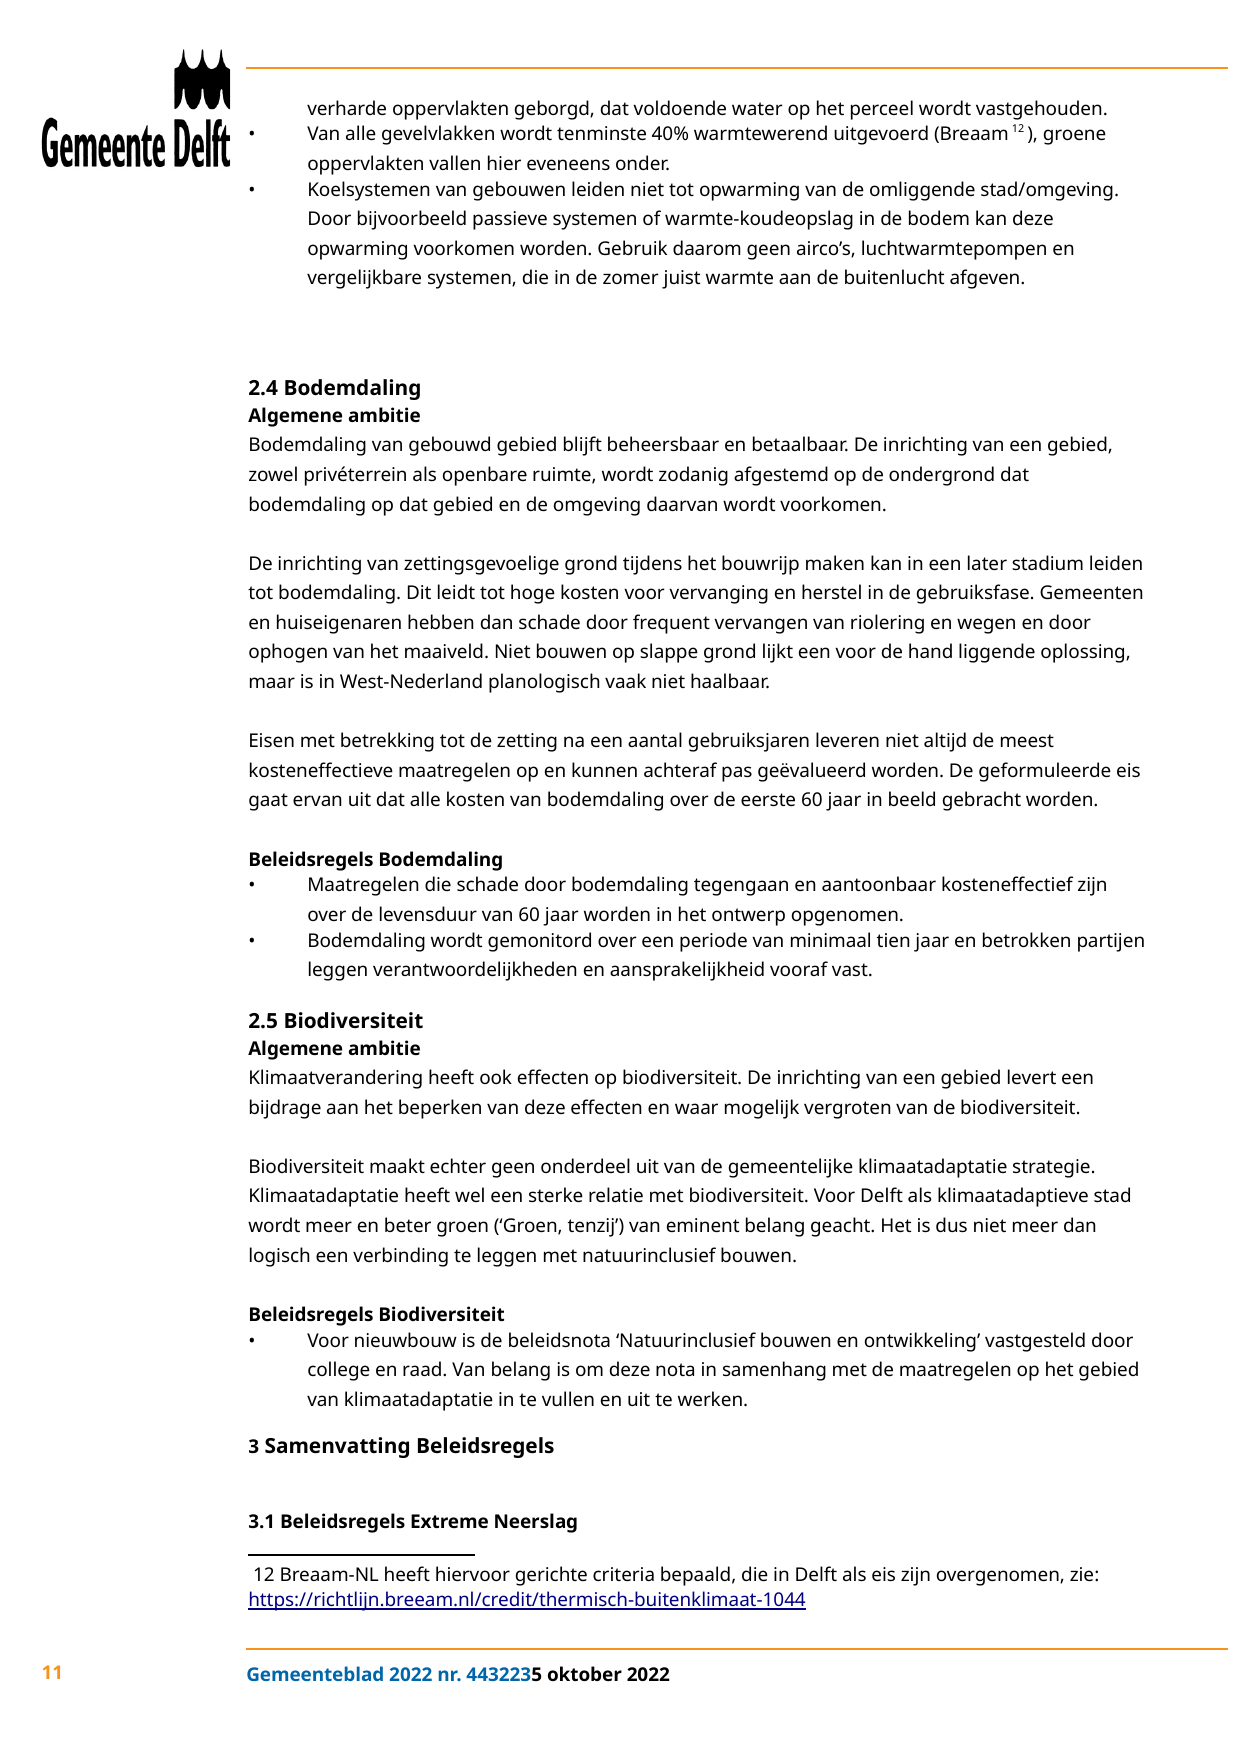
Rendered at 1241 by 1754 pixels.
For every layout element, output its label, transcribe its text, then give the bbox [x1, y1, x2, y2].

text De inrichting van zettingsgevoelige grond tijdens het bouwrijp maken kan in een later stadium leiden tot bodemdaling. Dit leidt tot hoge kosten voor vervanging en herstel in de gebruiksfase. Gemeenten en huiseigenaren hebben dan schade door frequent vervangen van riolering en wegen en door ophogen van het maaiveld. Niet bouwen op slappe grond lijkt een voor de hand liggende oplossing, maar is in West-Nederland planologisch vaak niet haalbaar. [248, 550, 1152, 694]
text Klimaatverandering heeft ook effecten op biodiversiteit. De inrichting van een gebied levert een bijdrage aan het beperken van deze effecten en waar mogelijk vergroten van de biodiversiteit. [248, 1064, 1152, 1119]
text Algemene ambitie [248, 1035, 1152, 1060]
table_header Beleidsregels Biodiversiteit [248, 1301, 1152, 1327]
table_cell Maatregelen die schade door bodemdaling tegengaan en aantoonbaar kosteneffectief zijn over de levensduur van 60 jaar worden in het ontwerp opgenomen. [248, 872, 1152, 927]
table_header Beleidsregels Bodemdaling [248, 846, 1152, 872]
picture [41, 47, 231, 172]
table_cell Bodemdaling wordt gemonitord over een periode van minimaal tien jaar en betrokken partijen leggen verantwoordelijkheden en aansprakelijkheid vooraf vast. [248, 927, 1152, 982]
text Bodemdaling van gebouwd gebied blijft beheersbaar en betaalbaar. De inrichting van een gebied, zowel privéterrein als openbare ruimte, wordt zodanig afgestemd op de ondergrond dat bodemdaling op dat gebied en de omgeving daarvan wordt voorkomen. [248, 432, 1152, 516]
text Eisen met betrekking tot de zetting na een aantal gebruiksjaren leveren niet altijd de meest kosteneffectieve maatregelen op en kunnen achteraf pas geëvalueerd worden. De geformuleerde eis gaat ervan uit dat alle kosten van bodemdaling over de eerste 60 jaar in beeld gebracht worden. [248, 727, 1152, 812]
table_header 3.1 Beleidsregels Extreme Neerslag [248, 1509, 1152, 1534]
text Algemene ambitie [248, 402, 1152, 428]
table_cell Van alle gevelvlakken wordt tenminste 40% warmtewerend uitgevoerd (Breaam), groene opper­vlakten vallen hier eveneens onder. [248, 121, 1152, 176]
table_cell Voor nieuwbouw is de beleidsnota ‘Natuurinclusief bouwen en ontwikkeling’ vastgesteld door college en raad. Van belang is om deze nota in samenhang met de maatregelen op het gebied van klimaatadaptatie in te vullen en uit te werken. [248, 1327, 1152, 1412]
text Biodiversiteit maakt echter geen onderdeel uit van de gemeentelijke klimaatadaptatie strategie. Klimaatadaptatie heeft wel een sterke relatie met biodiversiteit. Voor Delft als klimaatadaptieve stad wordt meer en beter groen (‘Groen, tenzij’) van eminent belang geacht. Het is dus niet meer dan logisch een verbinding te leggen met natuurinclusief bouwen. [248, 1153, 1152, 1267]
text 2.5 Biodiversiteit [248, 1006, 1152, 1035]
text 2.4 Bodemdaling [248, 373, 1152, 402]
text 3 Samenvatting Beleidsregels [248, 1431, 1152, 1459]
table_cell Koelsystemen van gebouwen leiden niet tot opwarming van de omliggende stad/omgeving. Door bijvoorbeeld passieve systemen of warmte-koudeopslag in de bodem kan deze opwarming voorkomen worden. Gebruik daarom geen airco’s, luchtwarmtepompen en vergelijkbare systemen, die in de zomer juist warmte aan de buitenlucht afgeven. [248, 176, 1152, 290]
table_cell verharde oppervlakten geborgd, dat voldoende water op het perceel wordt vastgehouden. [248, 95, 1152, 121]
